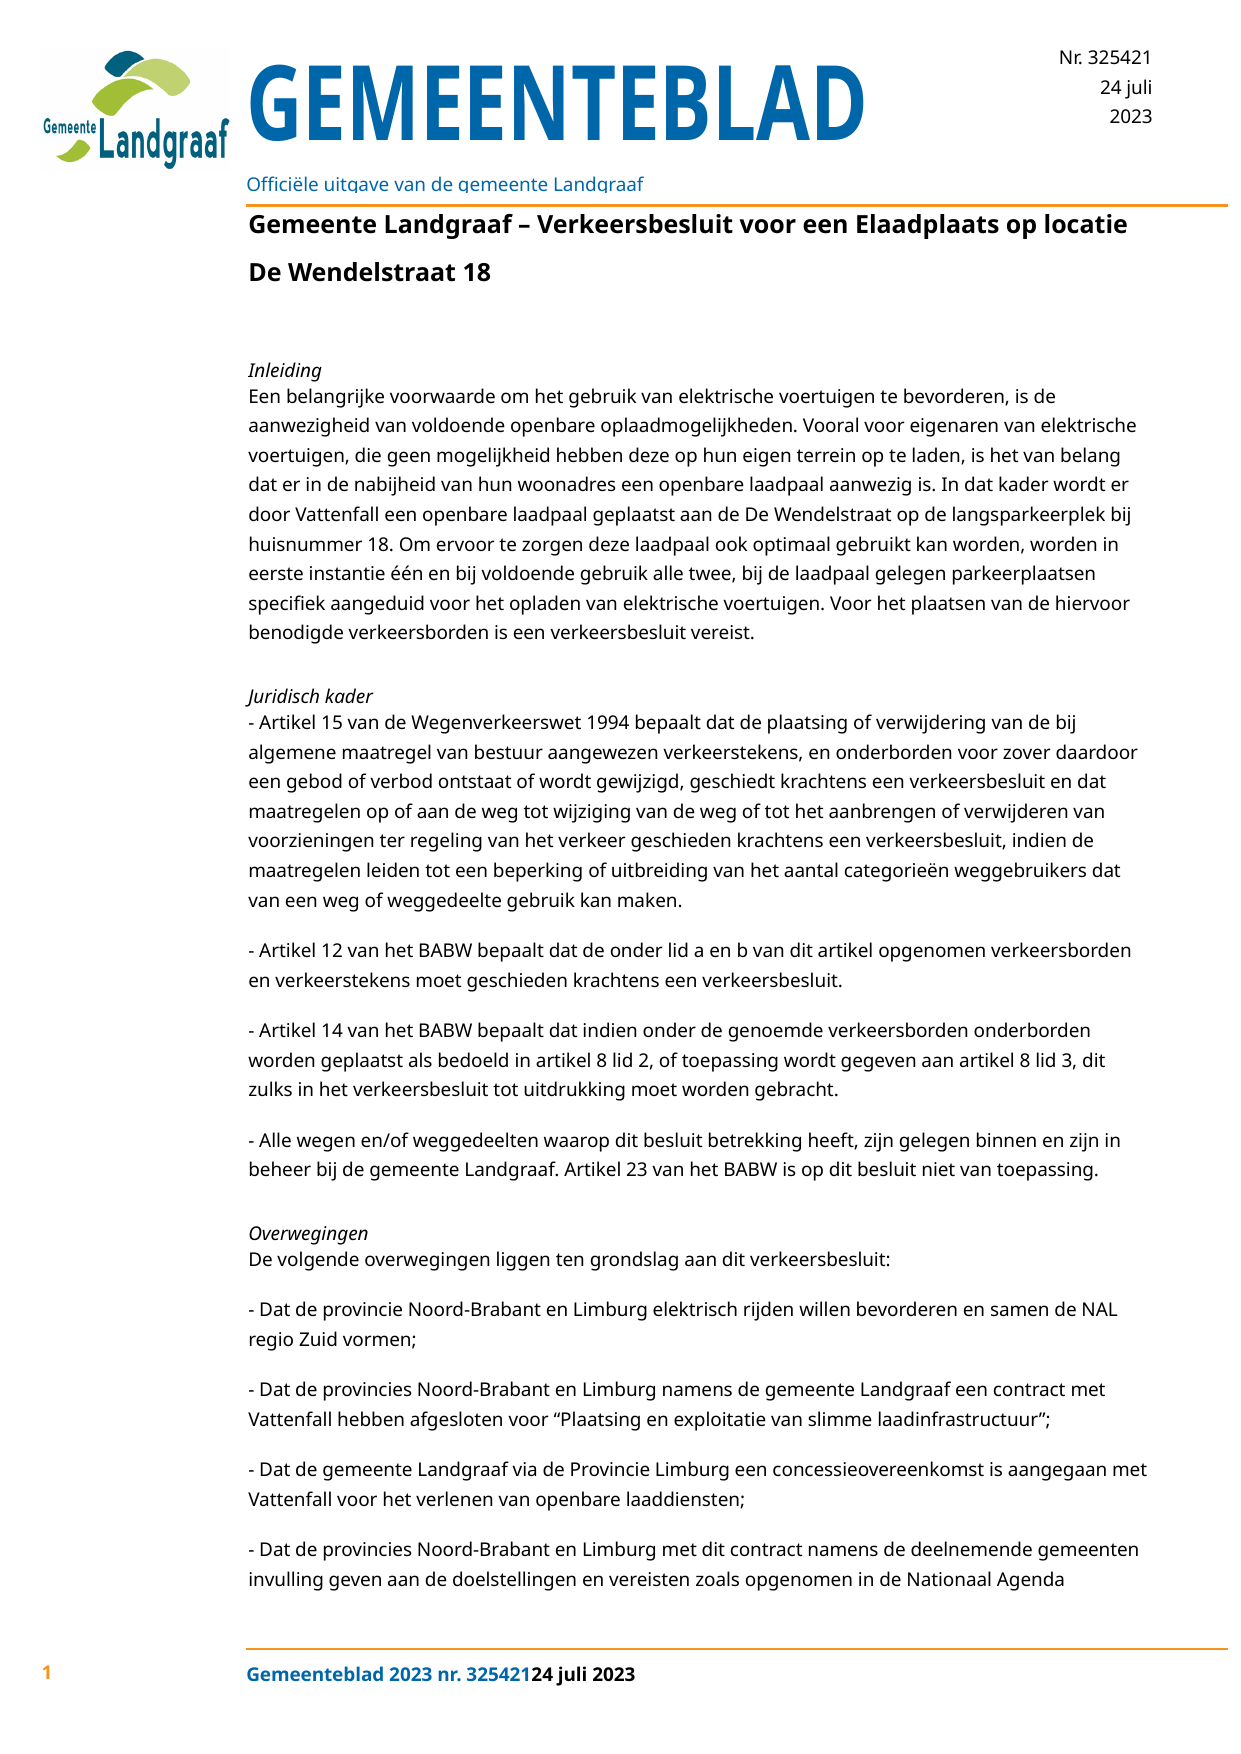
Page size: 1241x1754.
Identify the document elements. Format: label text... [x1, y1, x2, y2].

text - Artikel 12 van het BABW bepaalt dat de onder lid a en b van dit artikel opgenomen verkeersborden en verkeerstekens moet geschieden krachtens een verkeersbesluit. [248, 937, 1152, 992]
text De volgende overwegingen liggen ten grondslag aan dit verkeersbesluit: [248, 1246, 1152, 1272]
text - Dat de provincie Noord-Brabant en Limburg elektrisch rijden willen bevorderen en samen de NAL regio Zuid vormen; [248, 1296, 1152, 1352]
text - Artikel 15 van de Wegenverkeerswet 1994 bepaalt dat de plaatsing of verwijdering van de bij algemene maatregel van bestuur aangewezen verkeerstekens, en onderborden voor zover daardoor een gebod of verbod ontstaat of wordt gewijzigd, geschiedt krachtens een verkeersbesluit en dat maatregelen op of aan de weg tot wijziging van de weg of tot het aanbrengen of verwijderen van voorzieningen ter regeling van het verkeer geschieden krachtens een verkeersbesluit, indien de maatregelen leiden tot een beperking of uitbreiding van het aantal categorieën weggebruikers dat van een weg of weggedeelte gebruik kan maken. [248, 709, 1152, 912]
text - Alle wegen en/of weggedeelten waarop dit besluit betrekking heeft, zijn gelegen binnen en zijn in beheer bij de gemeente Landgraaf. Artikel 23 van het BABW is op dit besluit niet van toepassing. [248, 1127, 1152, 1182]
picture [41, 47, 231, 172]
text Overwegingen [248, 1220, 1152, 1246]
text Inleiding [248, 357, 1152, 383]
text Juridisch kader [248, 683, 1152, 709]
text - Dat de gemeente Landgraaf via de Provincie Limburg een concessieovereenkomst is aangegaan met Vattenfall voor het verlenen van openbare laaddiensten; [248, 1456, 1152, 1512]
text - Artikel 14 van het BABW bepaalt dat indien onder de genoemde verkeersborden onderborden worden geplaatst als bedoeld in artikel 8 lid 2, of toepassing wordt gegeven aan artikel 8 lid 3, dit zulks in het verkeersbesluit tot uitdrukking moet worden gebracht. [248, 1017, 1152, 1102]
text - Dat de provincies Noord-Brabant en Limburg met dit contract namens de deelnemende gemeenten invulling geven aan de doelstellingen en vereisten zoals opgenomen in de Nationaal Agenda [248, 1536, 1152, 1592]
text - Dat de provincies Noord-Brabant en Limburg namens de gemeente Landgraaf een contract met Vattenfall hebben afgesloten voor “Plaatsing en exploitatie van slimme laadinfrastructuur”; [248, 1376, 1152, 1432]
text Een belangrijke voorwaarde om het gebruik van elektrische voertuigen te bevorderen, is de aanwezigheid van voldoende openbare oplaadmogelijkheden. Vooral voor eigenaren van elektrische voertuigen, die geen mogelijkheid hebben deze op hun eigen terrein op te laden, is het van belang dat er in de nabijheid van hun woonadres een openbare laadpaal aanwezig is. In dat kader wordt er door Vattenfall een openbare laadpaal geplaatst aan de De Wendelstraat op de langsparkeerplek bij huisnummer 18. Om ervoor te zorgen deze laadpaal ook optimaal gebruikt kan worden, worden in eerste instantie één en bij voldoende gebruik alle twee, bij de laadpaal gelegen parkeerplaatsen specifiek aangeduid voor het opladen van elektrische voertuigen. Voor het plaatsen van de hiervoor benodigde verkeersborden is een verkeersbesluit vereist. [248, 383, 1152, 645]
text Gemeente Landgraaf – Verkeersbesluit voor een Elaadplaats op locatie De Wendelstraat 18 [248, 207, 1152, 288]
